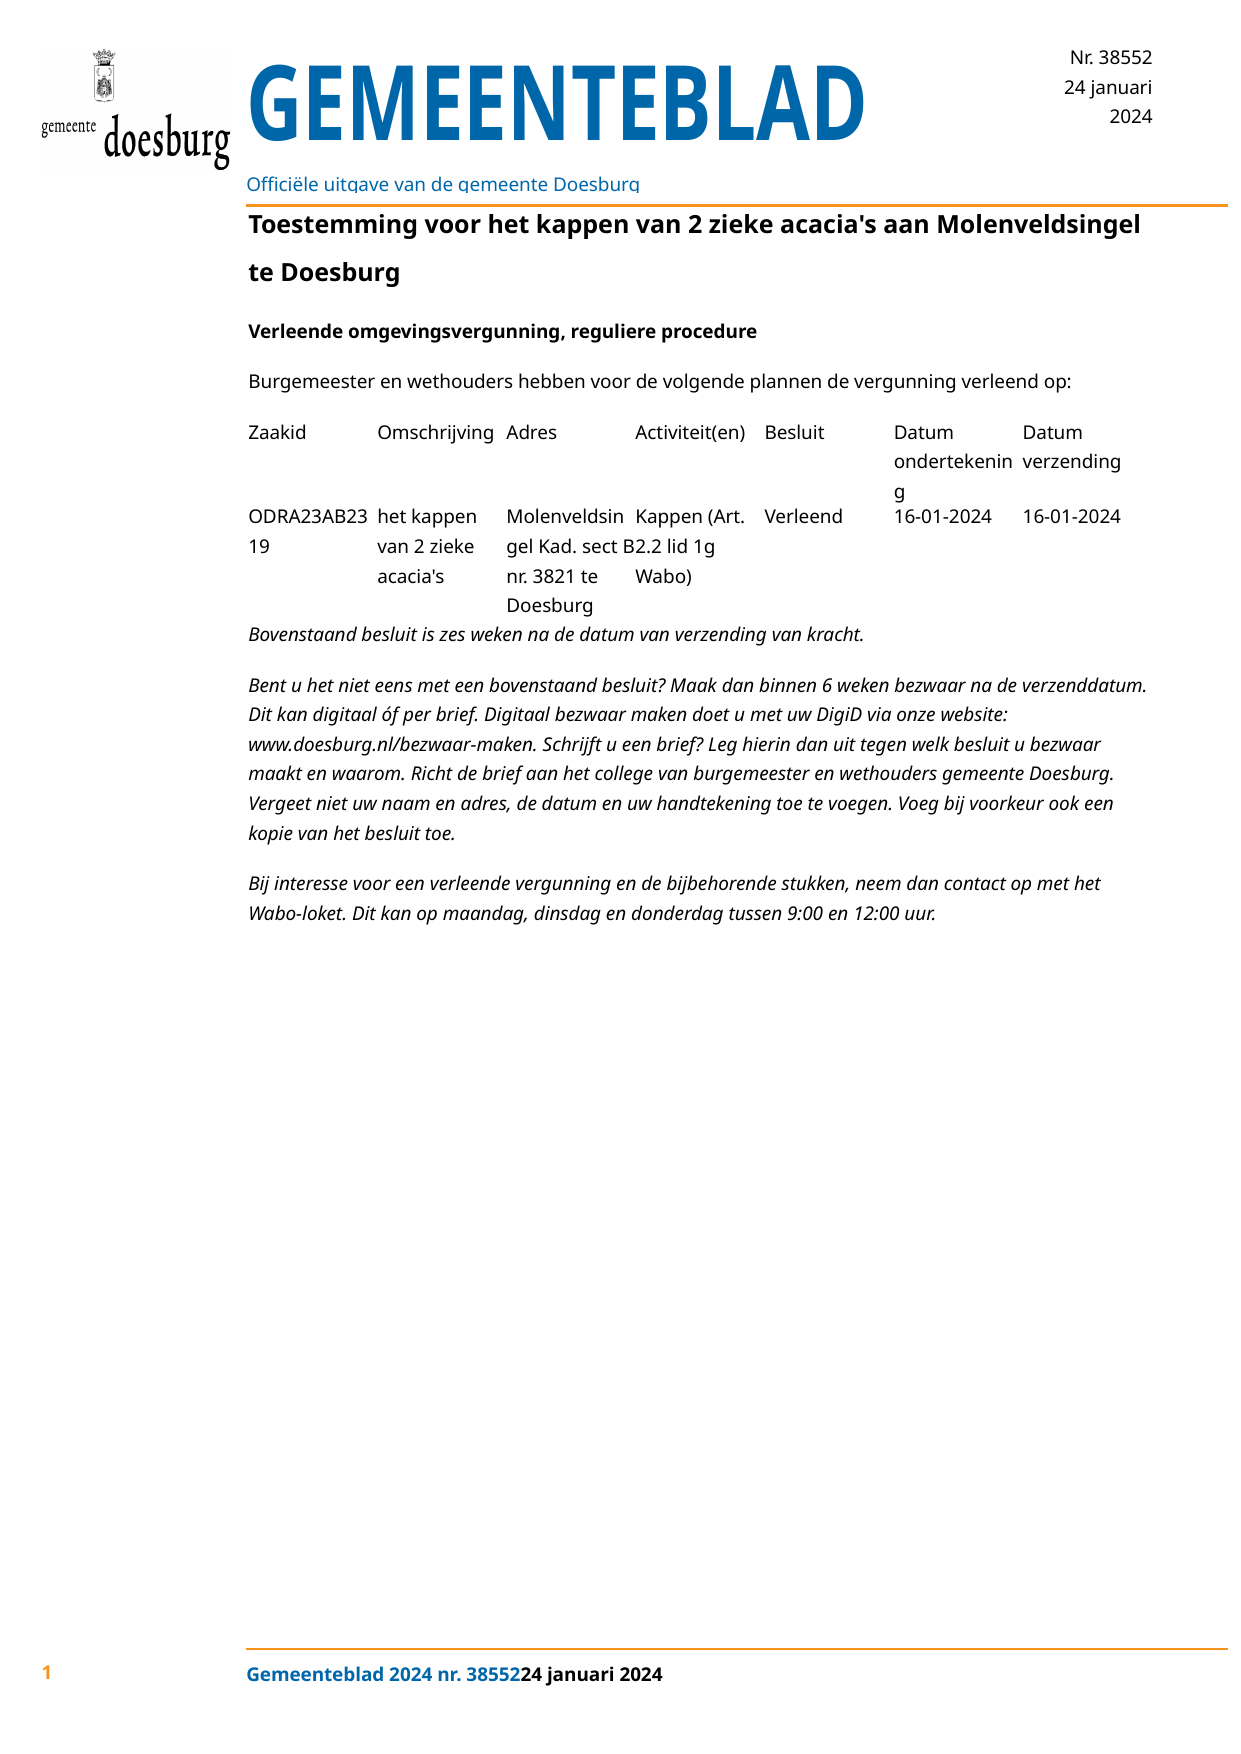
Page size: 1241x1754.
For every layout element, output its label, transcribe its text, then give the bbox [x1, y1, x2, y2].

table_cell 16-01-2024 [1023, 504, 1152, 618]
table_cell het kappen van 2 zieke acacia's [377, 504, 506, 618]
table_cell ODRA23AB2319 [248, 504, 377, 618]
table_cell Molenveldsingel Kad. sect B nr. 3821 te Doesburg [506, 504, 635, 618]
table_header Adres [506, 419, 635, 504]
text Burgemeester en wethouders hebben voor de volgende plannen de vergunning verleend op: [248, 368, 1152, 394]
table_header Omschrijving [377, 419, 506, 504]
table_header Datum ondertekening [894, 419, 1022, 504]
text Verleende omgevingsvergunning, reguliere procedure [248, 318, 1152, 344]
picture [41, 47, 231, 172]
table_header Besluit [764, 419, 893, 504]
table_cell Kappen (Art. 2.2 lid 1g Wabo) [635, 504, 764, 618]
text Bent u het niet eens met een bovenstaand besluit? Maak dan binnen 6 weken bezwaar na de verzenddatum. Dit kan digitaal óf per brief. Digitaal bezwaar maken doet u met uw DigiD via onze website: www.doesburg.nl/bezwaar-maken. Schrijft u een brief? Leg hierin dan uit tegen welk besluit u bezwaar maakt en waarom. Richt de brief aan het college van burgemeester en wethouders gemeente Doesburg. Vergeet niet uw naam en adres, de datum en uw handtekening toe te voegen. Voeg bij voorkeur ook een kopie van het besluit toe. [248, 672, 1152, 846]
table_cell Verleend [764, 504, 893, 618]
table_header Activiteit(en) [635, 419, 764, 504]
text Bij interesse voor een verleende vergunning en de bijbehorende stukken, neem dan contact op met het Wabo-loket. Dit kan op maandag, dinsdag en donderdag tussen 9:00 en 12:00 uur. [248, 870, 1152, 926]
text Bovenstaand besluit is zes weken na de datum van verzending van kracht. [248, 621, 1152, 647]
table_header Datum verzending [1023, 419, 1152, 504]
table_header Zaakid [248, 419, 377, 504]
text Toestemming voor het kappen van 2 zieke acacia's aan Molenveldsingel te Doesburg [248, 207, 1152, 288]
table_cell 16-01-2024 [894, 504, 1022, 618]
